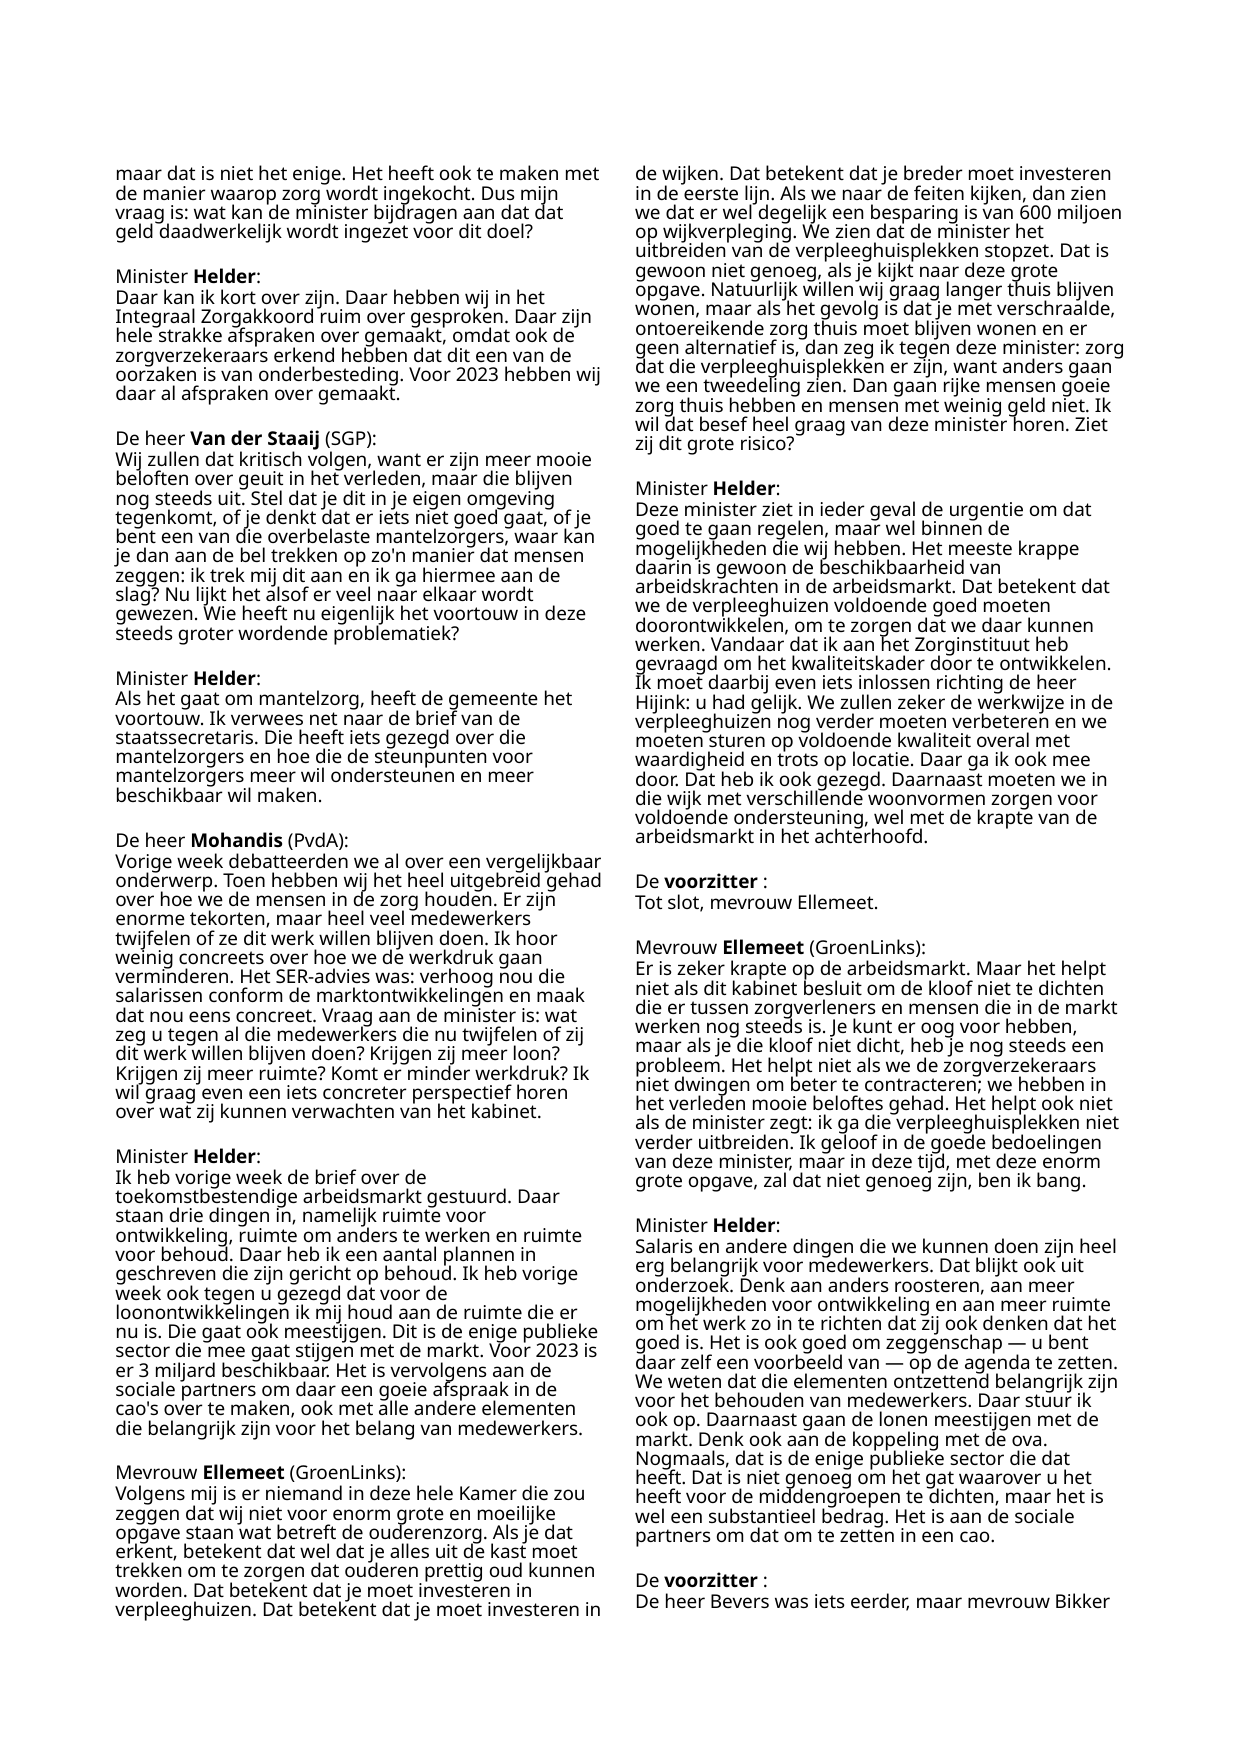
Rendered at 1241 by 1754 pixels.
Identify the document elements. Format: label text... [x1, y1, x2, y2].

text De voorzitter : [635, 1567, 1125, 1593]
text Er is zeker krapte op de arbeidsmarkt. Maar het helpt niet als dit kabinet besluit om de kloof niet te dichten die er tussen zorgverleners en mensen die in de markt werken nog steeds is. Je kunt er oog voor hebben, maar als je die kloof niet dicht, heb je nog steeds een probleem. Het helpt niet als we de zorgverzekeraars niet dwingen om beter te contracteren; we hebben in het verleden mooie beloftes gehad. Het helpt ook niet als de minister zegt: ik ga die verpleeghuisplekken niet verder uitbreiden. Ik geloof in de goede bedoelingen van deze minister, maar in deze tijd, met deze enorm grote opgave, zal dat niet genoeg zijn, ben ik bang. [635, 960, 1125, 1191]
text Als het gaat om mantelzorg, heeft de gemeente het voortouw. Ik verwees net naar de brief van de staatssecretaris. Die heeft iets gezegd over die mantelzorgers en hoe die de steunpunten voor mantelzorgers meer wil ondersteunen en meer beschikbaar wil maken. [115, 690, 605, 806]
text Minister Helder: [115, 665, 605, 690]
text Minister Helder: [635, 1212, 1125, 1238]
text Wij zullen dat kritisch volgen, want er zijn meer mooie beloften over geuit in het verleden, maar die blijven nog steeds uit. Stel dat je dit in je eigen omgeving tegenkomt, of je denkt dat er iets niet goed gaat, of je bent een van die overbelaste mantelzorgers, waar kan je dan aan de bel trekken op zo'n manier dat mensen zeggen: ik trek mij dit aan en ik ga hiermee aan de slag? Nu lijkt het alsof er veel naar elkaar wordt gewezen. Wie heeft nu eigenlijk het voortouw in deze steeds groter wordende problematiek? [115, 451, 605, 644]
text Minister Helder: [115, 263, 605, 289]
text Tot slot, mevrouw Ellemeet. [635, 894, 1125, 914]
text maar dat is niet het enige. Het heeft ook te maken met de manier waarop zorg wordt ingekocht. Dus mijn vraag is: wat kan de minister bijdragen aan dat dat geld daadwerkelijk wordt ingezet voor dit doel? [115, 165, 605, 242]
text Vorige week debatteerden we al over een vergelijkbaar onderwerp. Toen hebben wij het heel uitgebreid gehad over hoe we de mensen in de zorg houden. Er zijn enorme tekorten, maar heel veel medewerkers twijfelen of ze dit werk willen blijven doen. Ik hoor weinig concreets over hoe we de werkdruk gaan verminderen. Het SER-advies was: verhoog nou die salarissen conform de marktontwikkelingen en maak dat nou eens concreet. Vraag aan de minister is: wat zeg u tegen al die medewerkers die nu twijfelen of zij dit werk willen blijven doen? Krijgen zij meer loon? Krijgen zij meer ruimte? Komt er minder werkdruk? Ik wil graag even een iets concreter perspectief horen over wat zij kunnen verwachten van het kabinet. [115, 853, 605, 1122]
text Daar kan ik kort over zijn. Daar hebben wij in het Integraal Zorgakkoord ruim over gesproken. Daar zijn hele strakke afspraken over gemaakt, omdat ook de zorgverzekeraars erkend hebben dat dit een van de oorzaken is van onderbesteding. Voor 2023 hebben wij daar al afspraken over gemaakt. [115, 289, 605, 404]
text Ik heb vorige week de brief over de toekomstbestendige arbeidsmarkt gestuurd. Daar staan drie dingen in, namelijk ruimte voor ontwikkeling, ruimte om anders te werken en ruimte voor behoud. Daar heb ik een aantal plannen in geschreven die zijn gericht op behoud. Ik heb vorige week ook tegen u gezegd dat voor de loonontwikkelingen ik mij houd aan de ruimte die er nu is. Die gaat ook meestijgen. Dit is de enige publieke sector die mee gaat stijgen met de markt. Voor 2023 is er 3 miljard beschikbaar. Het is vervolgens aan de sociale partners om daar een goeie afspraak in de cao's over te maken, ook met alle andere elementen die belangrijk zijn voor het belang van medewerkers. [115, 1169, 605, 1439]
text De voorzitter : [635, 869, 1125, 894]
text Salaris en andere dingen die we kunnen doen zijn heel erg belangrijk voor medewerkers. Dat blijkt ook uit onderzoek. Denk aan anders roosteren, aan meer mogelijkheden voor ontwikkeling en aan meer ruimte om het werk zo in te richten dat zij ook denken dat het goed is. Het is ook goed om zeggenschap — u bent daar zelf een voorbeeld van — op de agenda te zetten. We weten dat die elementen ontzettend belangrijk zijn voor het behouden van medewerkers. Daar stuur ik ook op. Daarnaast gaan de lonen meestijgen met de markt. Denk ook aan de koppeling met de ova. Nogmaals, dat is de enige publieke sector die dat heeft. Dat is niet genoeg om het gat waarover u het heeft voor de middengroepen te dichten, maar het is wel een substantieel bedrag. Het is aan de sociale partners om dat om te zetten in een cao. [635, 1238, 1125, 1546]
text Mevrouw Ellemeet (GroenLinks): [115, 1459, 605, 1485]
text De heer Van der Staaij (SGP): [115, 425, 605, 451]
text Deze minister ziet in ieder geval de urgentie om dat goed te gaan regelen, maar wel binnen de mogelijkheden die wij hebben. Het meeste krappe daarin is gewoon de beschikbaarheid van arbeidskrachten in de arbeidsmarkt. Dat betekent dat we de verpleeghuizen voldoende goed moeten doorontwikkelen, om te zorgen dat we daar kunnen werken. Vandaar dat ik aan het Zorginstituut heb gevraagd om het kwaliteitskader door te ontwikkelen. Ik moet daarbij even iets inlossen richting de heer Hijink: u had gelijk. We zullen zeker de werkwijze in de verpleeghuizen nog verder moeten verbeteren en we moeten sturen op voldoende kwaliteit overal met waardigheid en trots op locatie. Daar ga ik ook mee door. Dat heb ik ook gezegd. Daarnaast moeten we in die wijk met verschillende woonvormen zorgen voor voldoende ondersteuning, wel met de krapte van de arbeidsmarkt in het achterhoofd. [635, 501, 1125, 848]
text Volgens mij is er niemand in deze hele Kamer die zou zeggen dat wij niet voor enorm grote en moeilijke opgave staan wat betreft de ouderenzorg. Als je dat erkent, betekent dat wel dat je alles uit de kast moet trekken om te zorgen dat ouderen prettig oud kunnen worden. Dat betekent dat je moet investeren in verpleeghuizen. Dat betekent dat je moet investeren in [115, 1485, 605, 1620]
text Mevrouw Ellemeet (GroenLinks): [635, 934, 1125, 960]
text de wijken. Dat betekent dat je breder moet investeren in de eerste lijn. Als we naar de feiten kijken, dan zien we dat er wel degelijk een besparing is van 600 miljoen op wijkverpleging. We zien dat de minister het uitbreiden van de verpleeghuisplekken stopzet. Dat is gewoon niet genoeg, als je kijkt naar deze grote opgave. Natuurlijk willen wij graag langer thuis blijven wonen, maar als het gevolg is dat je met verschraalde, ontoereikende zorg thuis moet blijven wonen en er geen alternatief is, dan zeg ik tegen deze minister: zorg dat die verpleeghuisplekken er zijn, want anders gaan we een tweedeling zien. Dan gaan rijke mensen goeie zorg thuis hebben en mensen met weinig geld niet. Ik wil dat besef heel graag van deze minister horen. Ziet zij dit grote risico? [635, 165, 1125, 454]
text De heer Mohandis (PvdA): [115, 827, 605, 853]
text De heer Bevers was iets eerder, maar mevrouw Bikker [635, 1593, 1125, 1612]
text Minister Helder: [635, 475, 1125, 501]
text Minister Helder: [115, 1143, 605, 1169]
